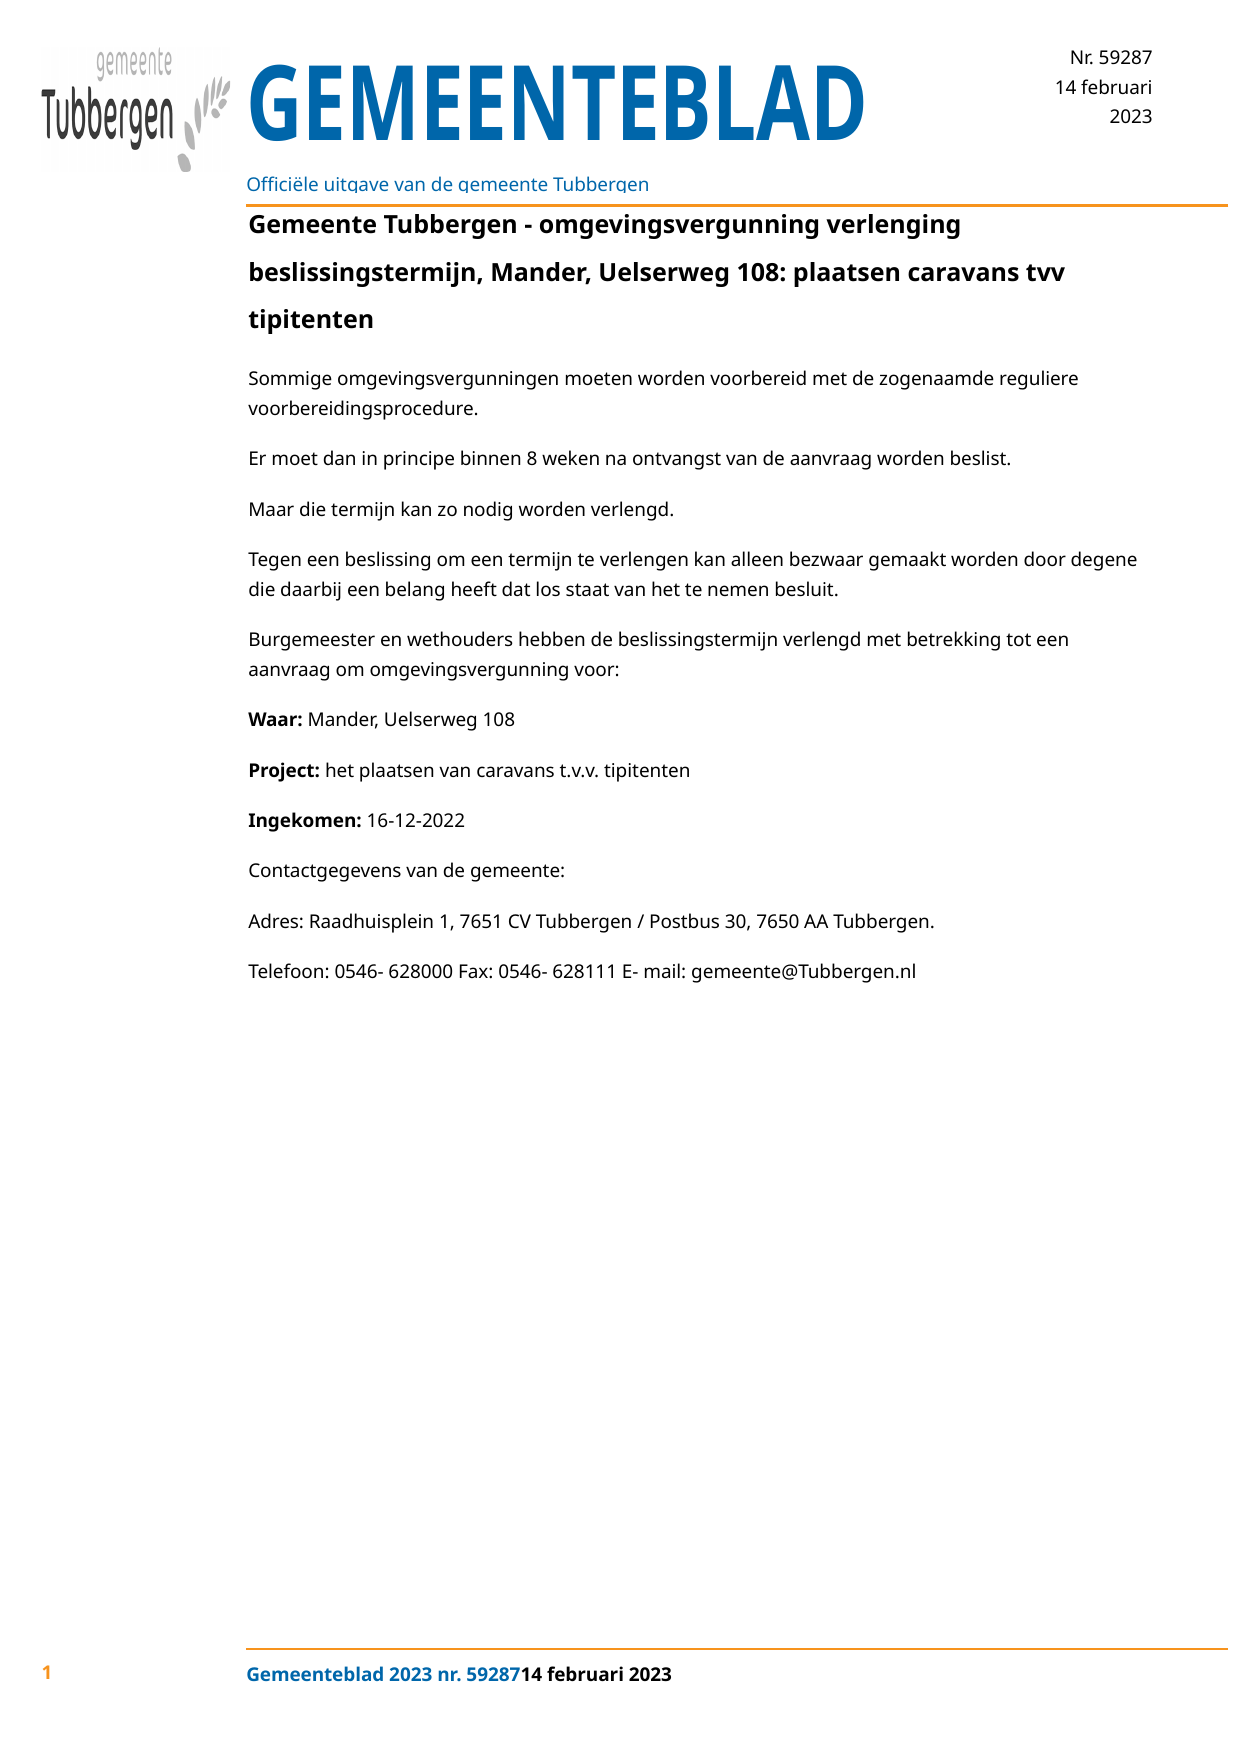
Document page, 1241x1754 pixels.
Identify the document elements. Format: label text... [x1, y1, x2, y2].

text Telefoon: 0546- 628000 Fax: 0546- 628111 E- mail: gemeente@Tubbergen.nl [248, 958, 1152, 984]
text Adres: Raadhuisplein 1, 7651 CV Tubbergen / Postbus 30, 7650 AA Tubbergen. [248, 908, 1152, 934]
picture [41, 47, 231, 172]
text Er moet dan in principe binnen 8 weken na ontvangst van de aanvraag worden beslist. [248, 446, 1152, 471]
text Burgemeester en wethouders hebben de beslissingstermijn verlengd met betrekking tot een aanvraag om omgevingsvergunning voor: [248, 626, 1152, 682]
text Project: het plaatsen van caravans t.v.v. tipitenten [248, 757, 1152, 782]
text Ingekomen: 16-12-2022 [248, 807, 1152, 833]
text Gemeente Tubbergen - omgevingsvergunning verlenging beslissingstermijn, Mander, Uelserweg 108: plaatsen caravans tvv tipitenten [248, 207, 1152, 336]
text Sommige omgevingsvergunningen moeten worden voorbereid met de zogenaamde reguliere voorbereidingsprocedure. [248, 366, 1152, 421]
text Tegen een beslissing om een termijn te verlengen kan alleen bezwaar gemaakt worden door degene die daarbij een belang heeft dat los staat van het te nemen besluit. [248, 546, 1152, 602]
text Contactgegevens van de gemeente: [248, 858, 1152, 883]
text Maar die termijn kan zo nodig worden verlengd. [248, 496, 1152, 522]
text Waar: Mander, Uelserweg 108 [248, 706, 1152, 732]
